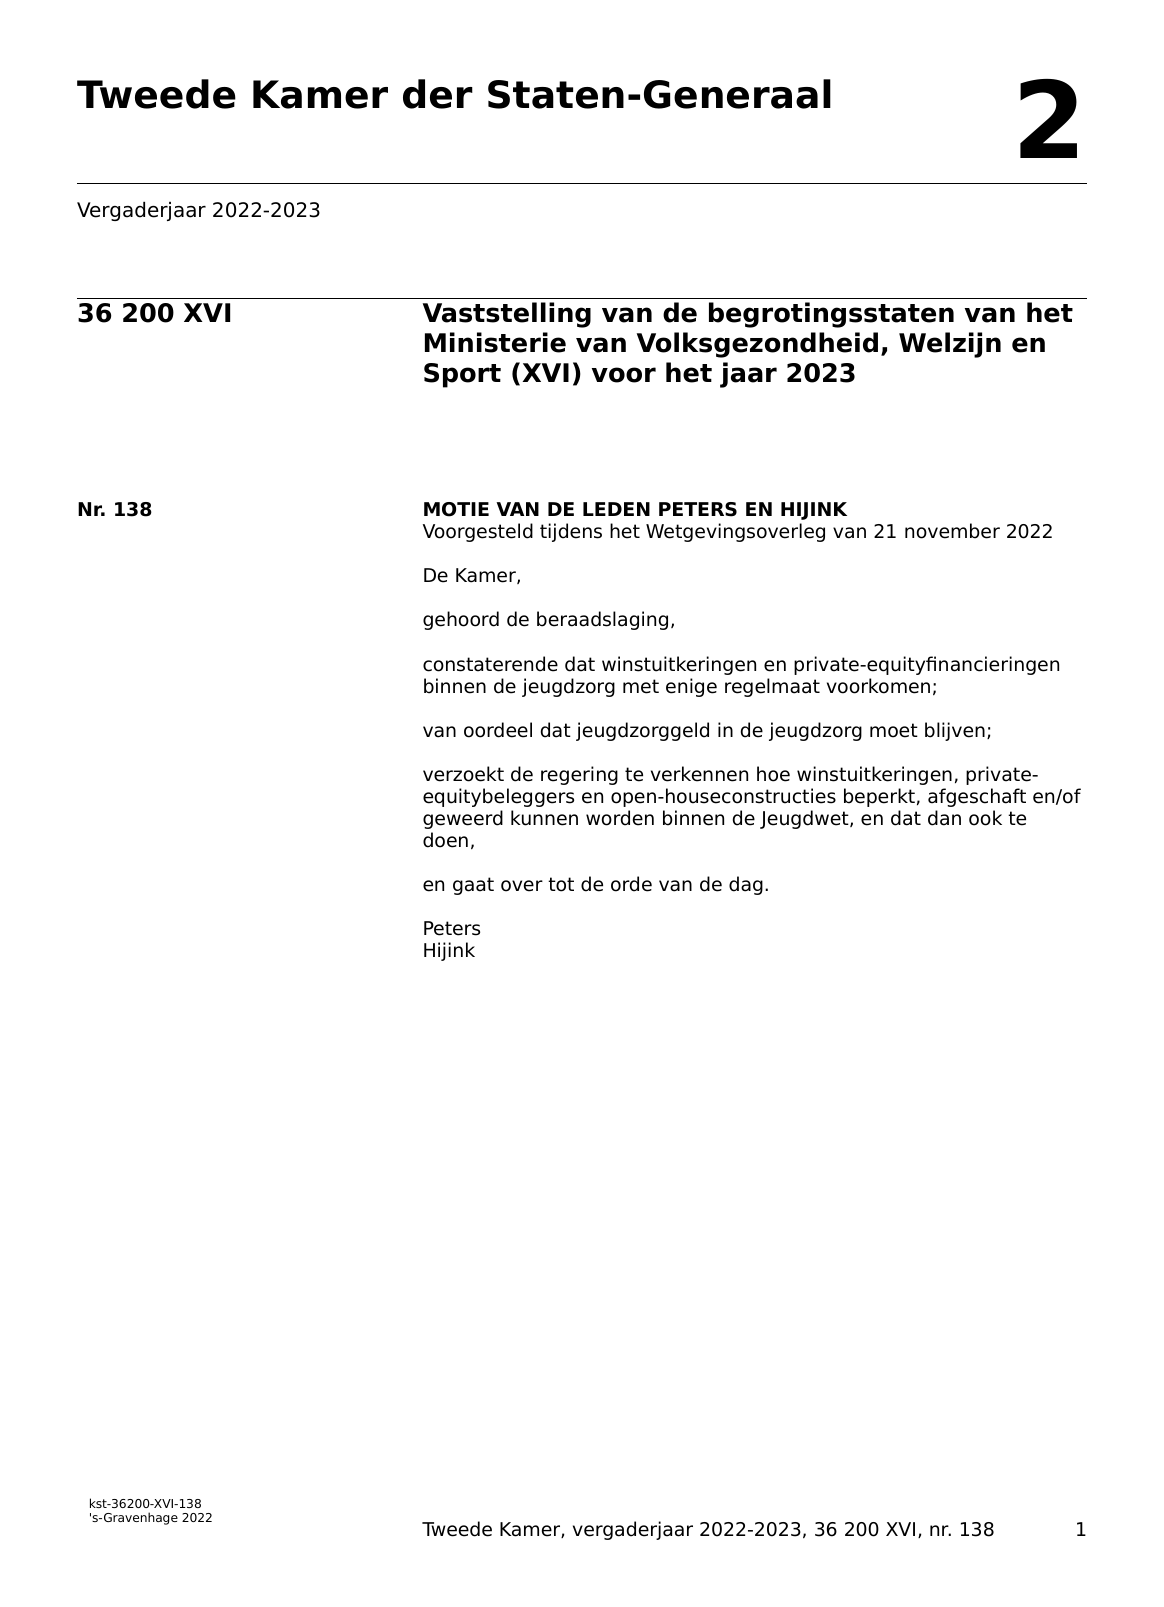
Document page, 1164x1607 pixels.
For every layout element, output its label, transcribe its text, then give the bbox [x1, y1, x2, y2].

text Hijink [422, 940, 1087, 962]
text 's-Gravenhage 2022 [88, 1511, 323, 1525]
subtitle 36 200 XVI Vaststelling van de begrotingsstaten van het Ministerie van Volksgezondheid, Welzijn en Sport (XVI) voor het jaar 2023 [77, 299, 1087, 388]
text Peters [422, 918, 1087, 940]
text Voorgesteld tijdens het Wetgevingsoverleg van 21 november 2022 [422, 521, 1087, 543]
table_cell Vergaderjaar 2022-2023 [77, 184, 1087, 298]
text kst-36200-XVI-138 [88, 1497, 323, 1511]
text van oordeel dat jeugdzorggeld in de jeugdzorg moet blijven; [422, 720, 1087, 742]
table_header Tweede Kamer der Staten-Generaal [77, 59, 886, 183]
text constaterende dat winstuitkeringen en private-equityfinancieringen binnen de jeugdzorg met enige regelmaat voorkomen; [422, 653, 1087, 697]
text verzoekt de regering te verkennen hoe winstuitkeringen, private-equitybeleggers en open-houseconstructies beperkt, afgeschaft en/of geweerd kunnen worden binnen de Jeugdwet, en dat dan ook te doen, [422, 764, 1087, 852]
text gehoord de beraadslaging, [422, 609, 1087, 631]
text De Kamer, [422, 565, 1087, 587]
subtitle Nr. 138 MOTIE VAN DE LEDEN PETERS EN HIJINK [77, 499, 1087, 521]
text en gaat over tot de orde van de dag. [422, 874, 1087, 896]
table_header 2 [886, 59, 1087, 183]
